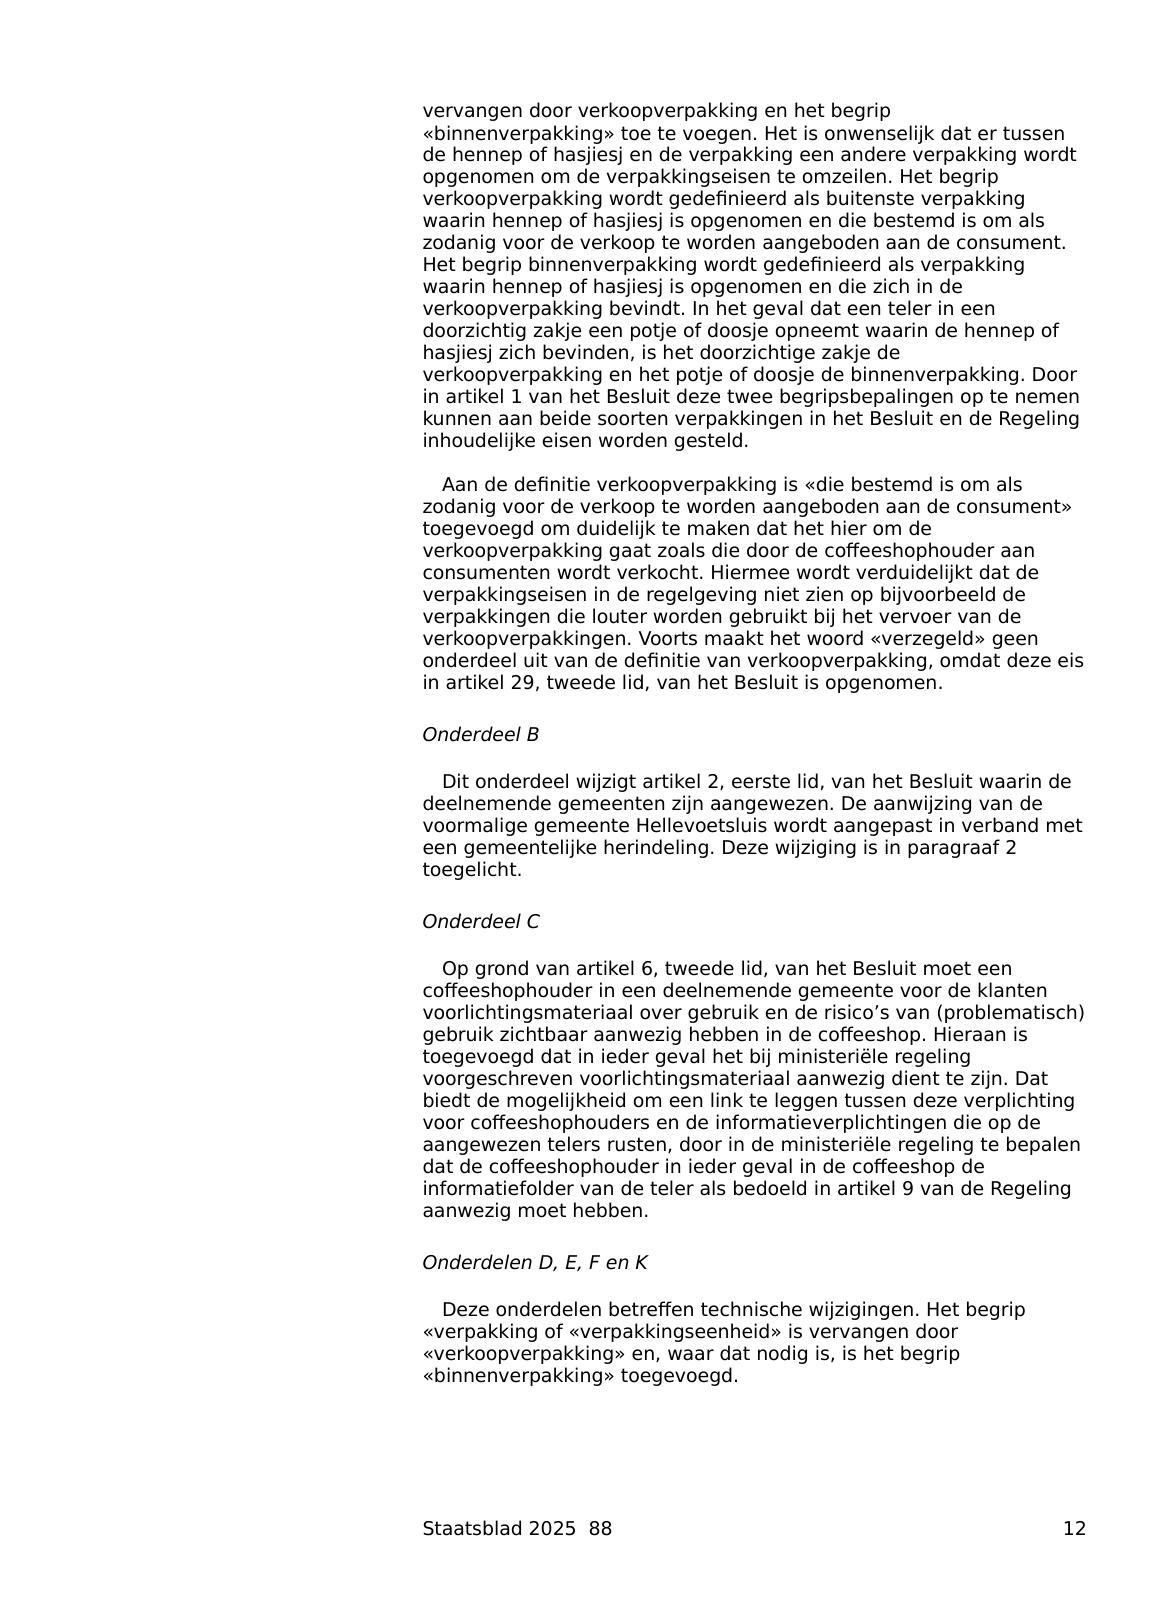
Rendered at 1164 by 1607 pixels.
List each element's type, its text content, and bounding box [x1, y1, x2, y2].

text vervangen door verkoopverpakking en het begrip «binnenverpakking» toe te voegen. Het is onwenselijk dat er tussen de hennep of hasjiesj en de verpakking een andere verpakking wordt opgenomen om de verpakkingseisen te omzeilen. Het begrip verkoopverpakking wordt gedefinieerd als buitenste verpakking waarin hennep of hasjiesj is opgenomen en die bestemd is om als zodanig voor de verkoop te worden aangeboden aan de consument. Het begrip binnenverpakking wordt gedefinieerd als verpakking waarin hennep of hasjiesj is opgenomen en die zich in de verkoopverpakking bevindt. In het geval dat een teler in een doorzichtig zakje een potje of doosje opneemt waarin de hennep of hasjiesj zich bevinden, is het doorzichtige zakje de verkoopverpakking en het potje of doosje de binnenverpakking. Door in artikel 1 van het Besluit deze twee begripsbepalingen op te nemen kunnen aan beide soorten verpakkingen in het Besluit en de Regeling inhoudelijke eisen worden gesteld. [422, 100, 1087, 452]
text Deze onderdelen betreffen technische wijzigingen. Het begrip «verpakking of «verpakkingseenheid» is vervangen door «verkoopverpakking» en, waar dat nodig is, is het begrip «binnenverpakking» toegevoegd. [422, 1299, 1087, 1387]
subtitle Onderdelen D, E, F en K [422, 1252, 1087, 1274]
subtitle Onderdeel B [422, 724, 1087, 746]
subtitle Onderdeel C [422, 911, 1087, 933]
text Dit onderdeel wijzigt artikel 2, eerste lid, van het Besluit waarin de deelnemende gemeenten zijn aangewezen. De aanwijzing van de voormalige gemeente Hellevoetsluis wordt aangepast in verband met een gemeentelijke herindeling. Deze wijziging is in paragraaf 2 toegelicht. [422, 771, 1087, 881]
text Op grond van artikel 6, tweede lid, van het Besluit moet een coffeeshophouder in een deelnemende gemeente voor de klanten voorlichtingsmateriaal over gebruik en de risico’s van (problematisch) gebruik zichtbaar aanwezig hebben in de coffeeshop. Hieraan is toegevoegd dat in ieder geval het bij ministeriële regeling voorgeschreven voorlichtingsmateriaal aanwezig dient te zijn. Dat biedt de mogelijkheid om een link te leggen tussen deze verplichting voor coffeeshophouders en de informatieverplichtingen die op de aangewezen telers rusten, door in de ministeriële regeling te bepalen dat de coffeeshophouder in ieder geval in de coffeeshop de informatiefolder van de teler als bedoeld in artikel 9 van de Regeling aanwezig moet hebben. [422, 958, 1087, 1222]
text Aan de definitie verkoopverpakking is «die bestemd is om als zodanig voor de verkoop te worden aangeboden aan de consument» toegevoegd om duidelijk te maken dat het hier om de verkoopverpakking gaat zoals die door de coffeeshophouder aan consumenten wordt verkocht. Hiermee wordt verduidelijkt dat de verpakkingseisen in de regelgeving niet zien op bijvoorbeeld de verpakkingen die louter worden gebruikt bij het vervoer van de verkoopverpakkingen. Voorts maakt het woord «verzegeld» geen onderdeel uit van de definitie van verkoopverpakking, omdat deze eis in artikel 29, tweede lid, van het Besluit is opgenomen. [422, 474, 1087, 694]
